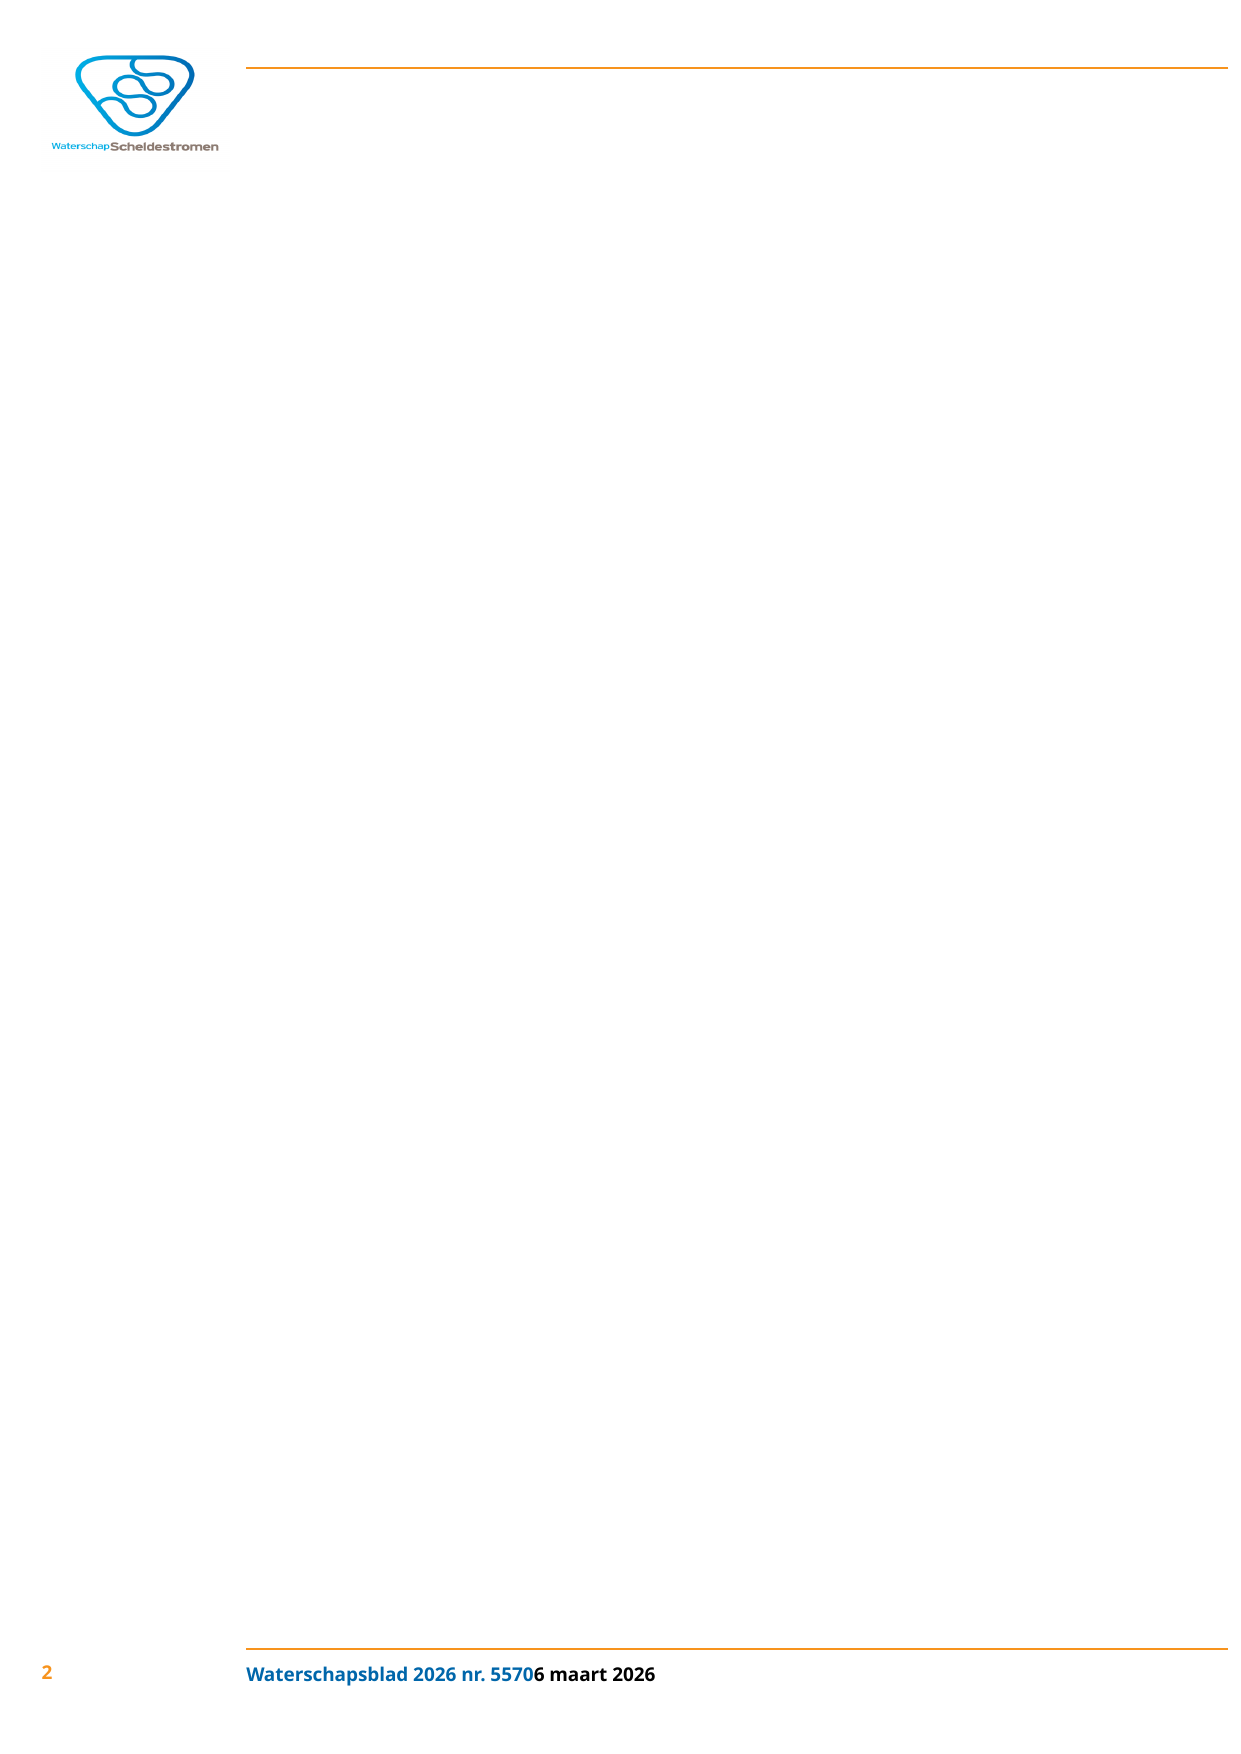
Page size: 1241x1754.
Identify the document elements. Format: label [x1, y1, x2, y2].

picture [41, 47, 231, 172]
